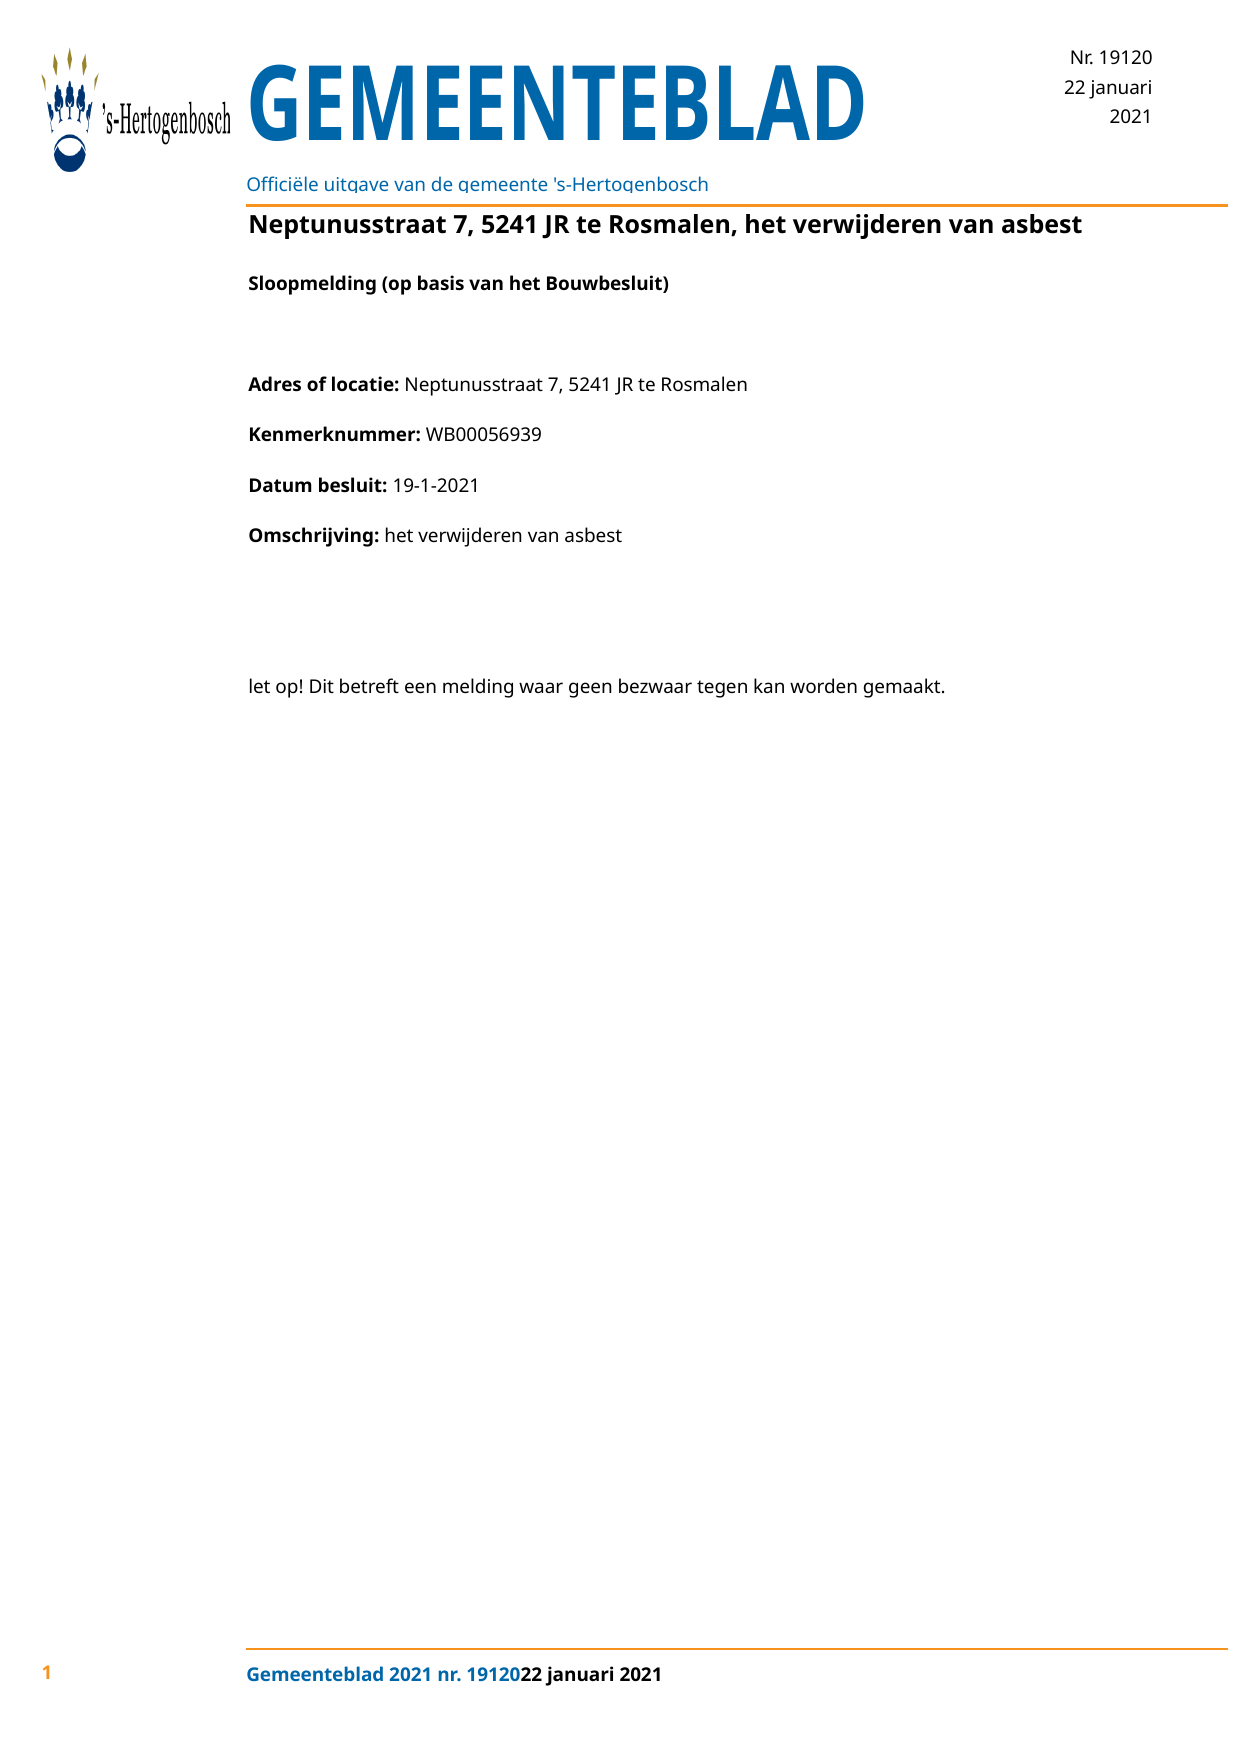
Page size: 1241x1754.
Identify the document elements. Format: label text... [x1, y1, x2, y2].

text Datum besluit: 19-1-2021 [248, 472, 1152, 498]
text Neptunusstraat 7, 5241 JR te Rosmalen, het verwijderen van asbest [248, 207, 1152, 241]
text Kenmerknummer: WB00056939 [248, 422, 1152, 447]
text let op! Dit betreft een melding waar geen bezwaar tegen kan worden gemaakt. [248, 674, 1152, 699]
text Adres of locatie: Neptunusstraat 7, 5241 JR te Rosmalen [248, 371, 1152, 397]
text Sloopmelding (op basis van het Bouwbesluit) [248, 270, 1152, 296]
picture [41, 47, 231, 172]
text Omschrijving: het verwijderen van asbest [248, 522, 1152, 548]
